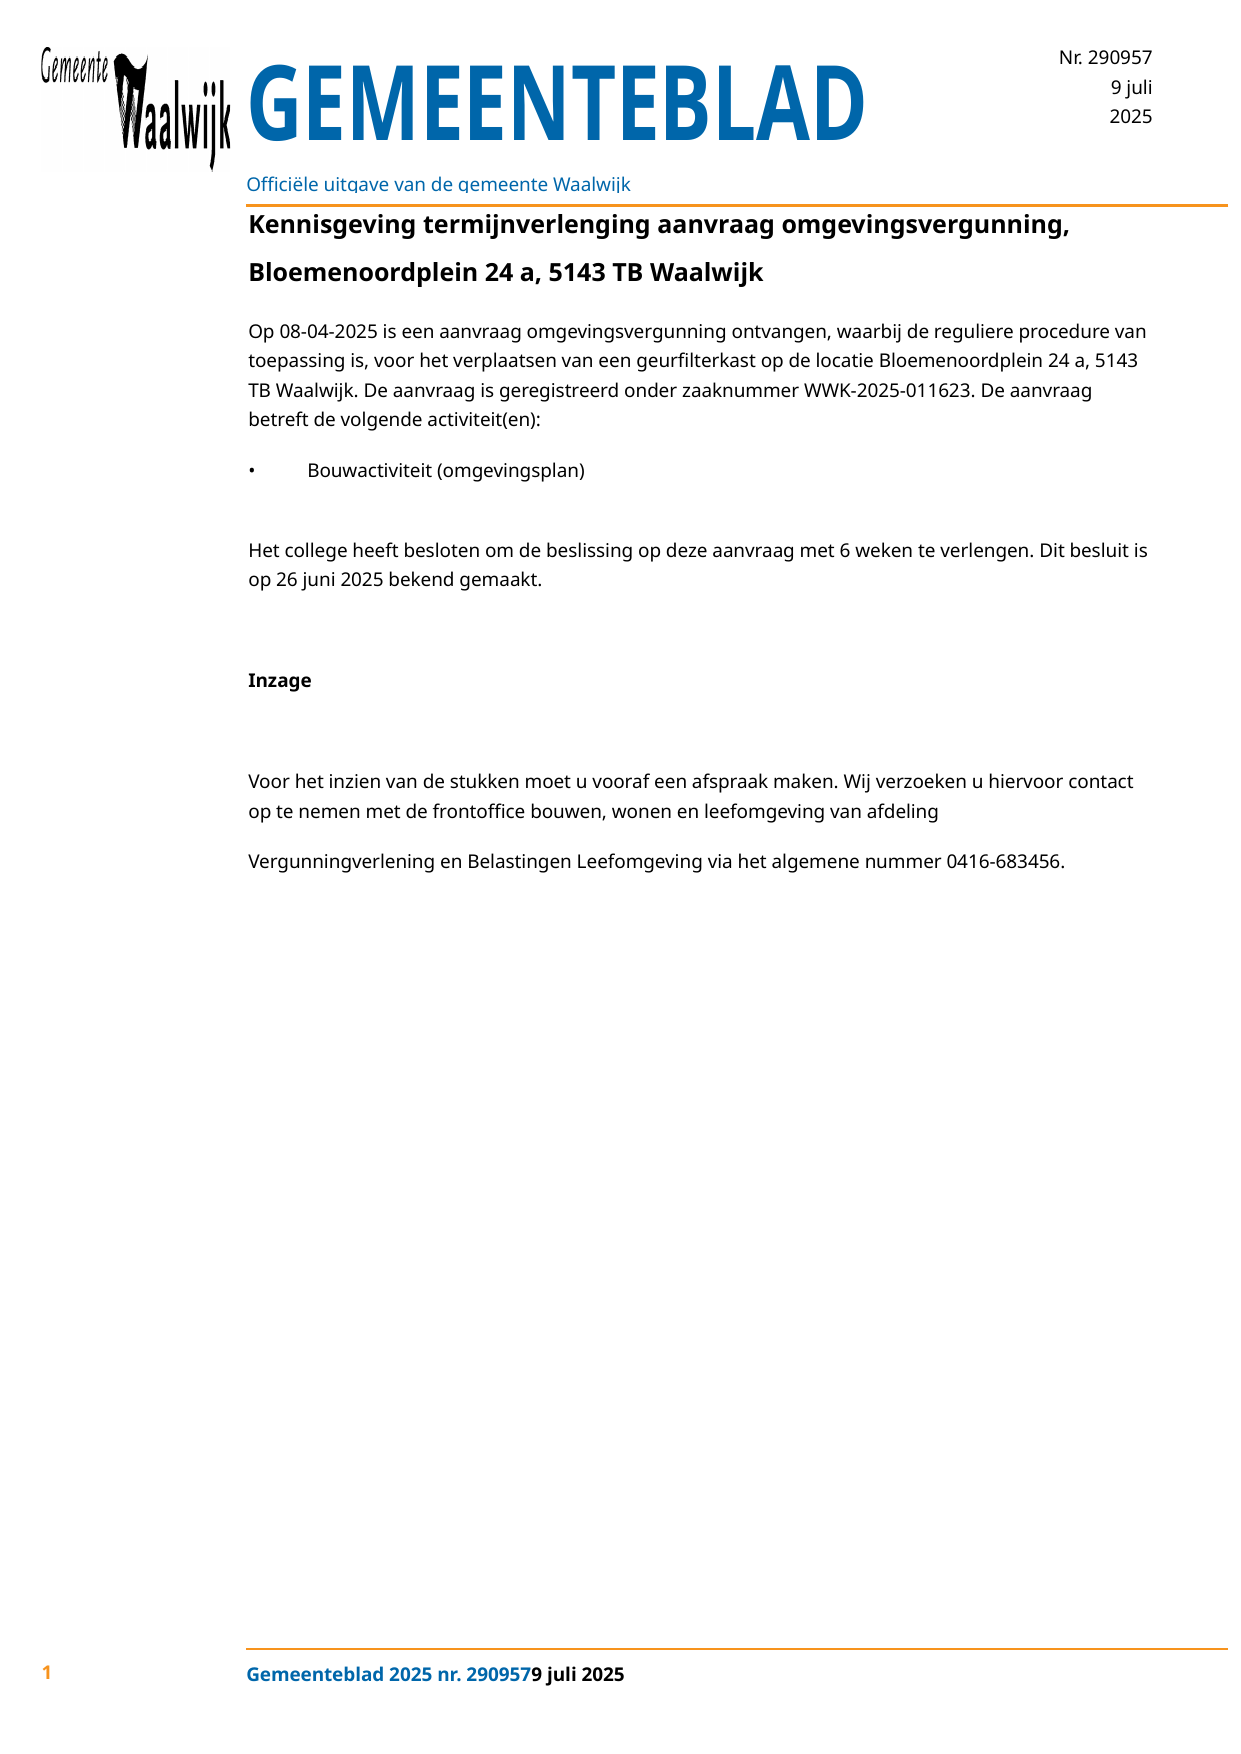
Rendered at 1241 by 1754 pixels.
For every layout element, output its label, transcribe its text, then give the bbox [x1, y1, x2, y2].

list Bouwactiviteit (omgevingsplan) [248, 457, 1152, 483]
picture [41, 47, 231, 172]
text Op 08-04-2025 is een aanvraag omgevingsvergunning ontvangen, waarbij de reguliere procedure van toepassing is, voor het verplaatsen van een geurfilterkast op de locatie Bloemenoordplein 24 a, 5143 TB Waalwijk. De aanvraag is geregistreerd onder zaaknummer WWK-2025-011623. De aanvraag betreft de volgende activiteit(en): [248, 318, 1152, 432]
text Kennisgeving termijnverlenging aanvraag omgevingsvergunning, Bloemenoordplein 24 a, 5143 TB Waalwijk [248, 207, 1152, 288]
text Inzage [248, 667, 1152, 693]
text Vergunningverlening en Belastingen Leefomgeving via het algemene nummer 0416-683456. [248, 848, 1152, 874]
text Voor het inzien van de stukken moet u vooraf een afspraak maken. Wij verzoeken u hiervoor contact op te nemen met de frontoffice bouwen, wonen en leefomgeving van afdeling [248, 768, 1152, 824]
text Het college heeft besloten om de beslissing op deze aanvraag met 6 weken te verlengen. Dit besluit is op 26 juni 2025 bekend gemaakt. [248, 537, 1152, 592]
